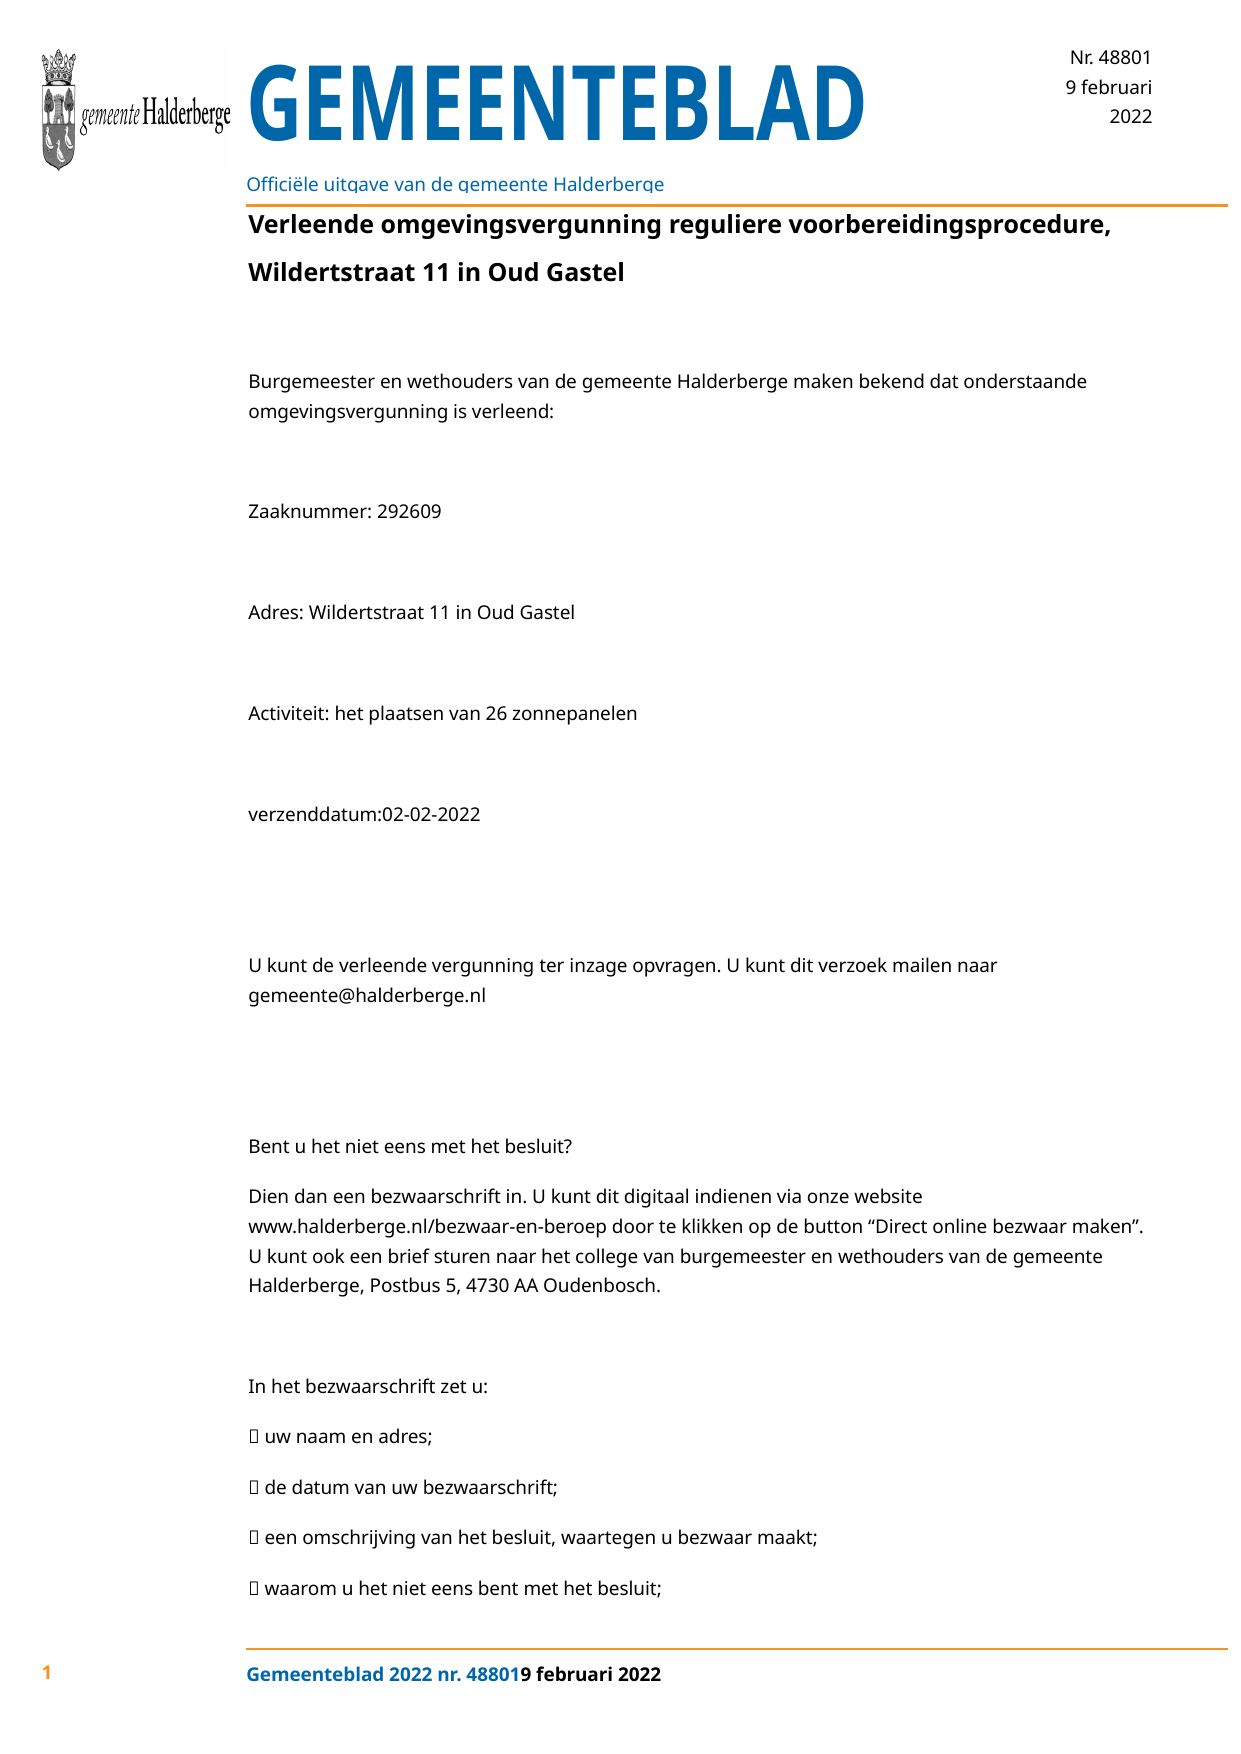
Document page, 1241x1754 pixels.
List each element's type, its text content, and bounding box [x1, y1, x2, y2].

text  een omschrijving van het besluit, waartegen u bezwaar maakt; [248, 1524, 1152, 1550]
text  uw naam en adres; [248, 1424, 1152, 1449]
picture [41, 47, 231, 172]
text verzenddatum:02-02-2022 [248, 801, 1152, 827]
text Adres: Wildertstraat 11 in Oud Gastel [248, 599, 1152, 625]
text Bent u het niet eens met het besluit? [248, 1133, 1152, 1159]
text In het bezwaarschrift zet u: [248, 1373, 1152, 1399]
text Verleende omgevingsvergunning reguliere voorbereidingsprocedure, Wildertstraat 11 in Oud Gastel [248, 207, 1152, 288]
text U kunt de verleende vergunning ter inzage opvragen. U kunt dit verzoek mailen naar gemeente@halderberge.nl [248, 952, 1152, 1008]
text Burgemeester en wethouders van de gemeente Halderberge maken bekend dat onderstaande omgevingsvergunning is verleend: [248, 368, 1152, 424]
text Zaaknummer: 292609 [248, 499, 1152, 524]
text  de datum van uw bezwaarschrift; [248, 1474, 1152, 1500]
text Dien dan een bezwaarschrift in. U kunt dit digitaal indienen via onze website www.halderberge.nl/bezwaar-en-beroep door te klikken op de button “Direct online bezwaar maken”. U kunt ook een brief sturen naar het college van burgemeester en wethouders van de gemeente Halderberge, Postbus 5, 4730 AA Oudenbosch. [248, 1184, 1152, 1298]
text Activiteit: het plaatsen van 26 zonnepanelen [248, 700, 1152, 726]
text  waarom u het niet eens bent met het besluit; [248, 1575, 1152, 1601]
